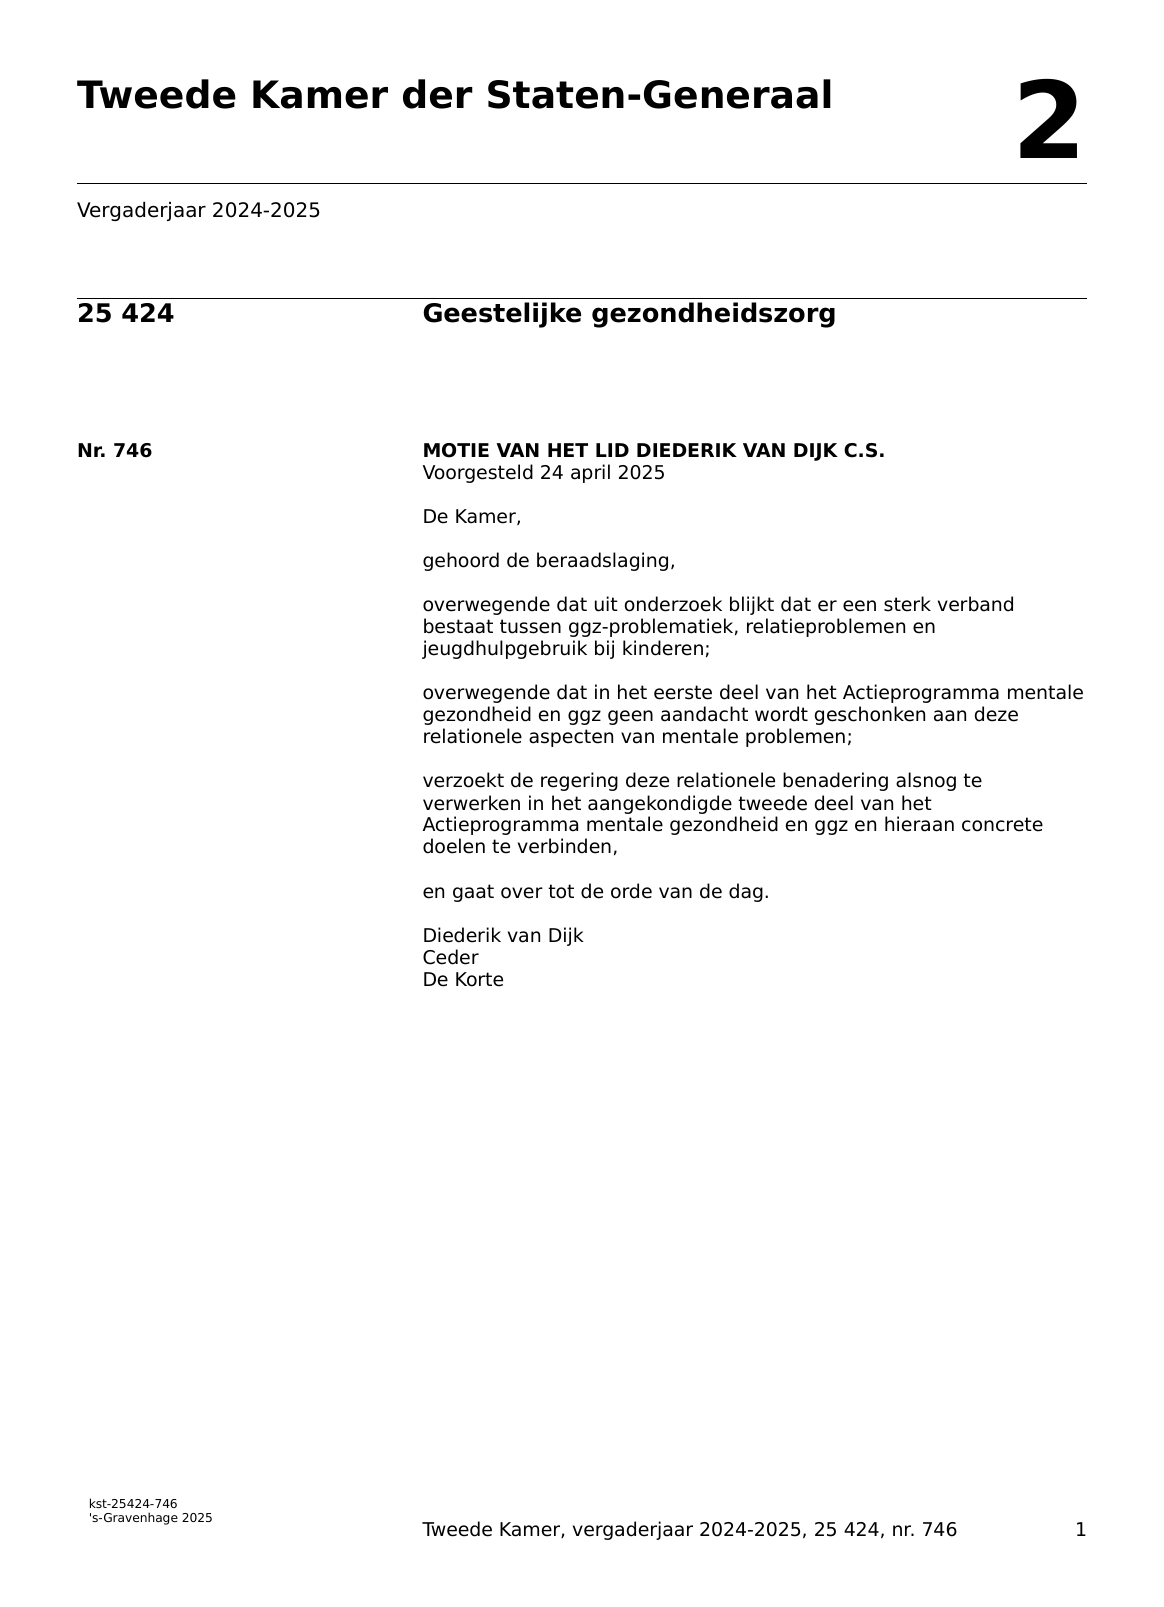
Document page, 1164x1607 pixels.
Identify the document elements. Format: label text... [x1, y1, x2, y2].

text kst-25424-746 [88, 1497, 323, 1511]
subtitle Nr. 746 MOTIE VAN HET LID DIEDERIK VAN DIJK C.S. [77, 440, 1087, 462]
table_cell Vergaderjaar 2024-2025 [77, 184, 1087, 298]
text De Kamer, [422, 506, 1087, 528]
text overwegende dat in het eerste deel van het Actieprogramma mentale gezondheid en ggz geen aandacht wordt geschonken aan deze relationele aspecten van mentale problemen; [422, 682, 1087, 748]
table_header 2 [886, 59, 1087, 183]
text verzoekt de regering deze relationele benadering alsnog te verwerken in het aangekondigde tweede deel van het Actieprogramma mentale gezondheid en ggz en hieraan concrete doelen te verbinden, [422, 770, 1087, 858]
text Ceder [422, 947, 1087, 969]
subtitle 25 424 Geestelijke gezondheidszorg [77, 299, 1087, 329]
text Voorgesteld 24 april 2025 [422, 462, 1087, 484]
table_header Tweede Kamer der Staten-Generaal [77, 59, 886, 183]
text en gaat over tot de orde van de dag. [422, 881, 1087, 902]
text 's-Gravenhage 2025 [88, 1511, 323, 1525]
text De Korte [422, 969, 1087, 991]
text overwegende dat uit onderzoek blijkt dat er een sterk verband bestaat tussen ggz-problematiek, relatieproblemen en jeugdhulpgebruik bij kinderen; [422, 594, 1087, 660]
text Diederik van Dijk [422, 925, 1087, 947]
text gehoord de beraadslaging, [422, 550, 1087, 572]
